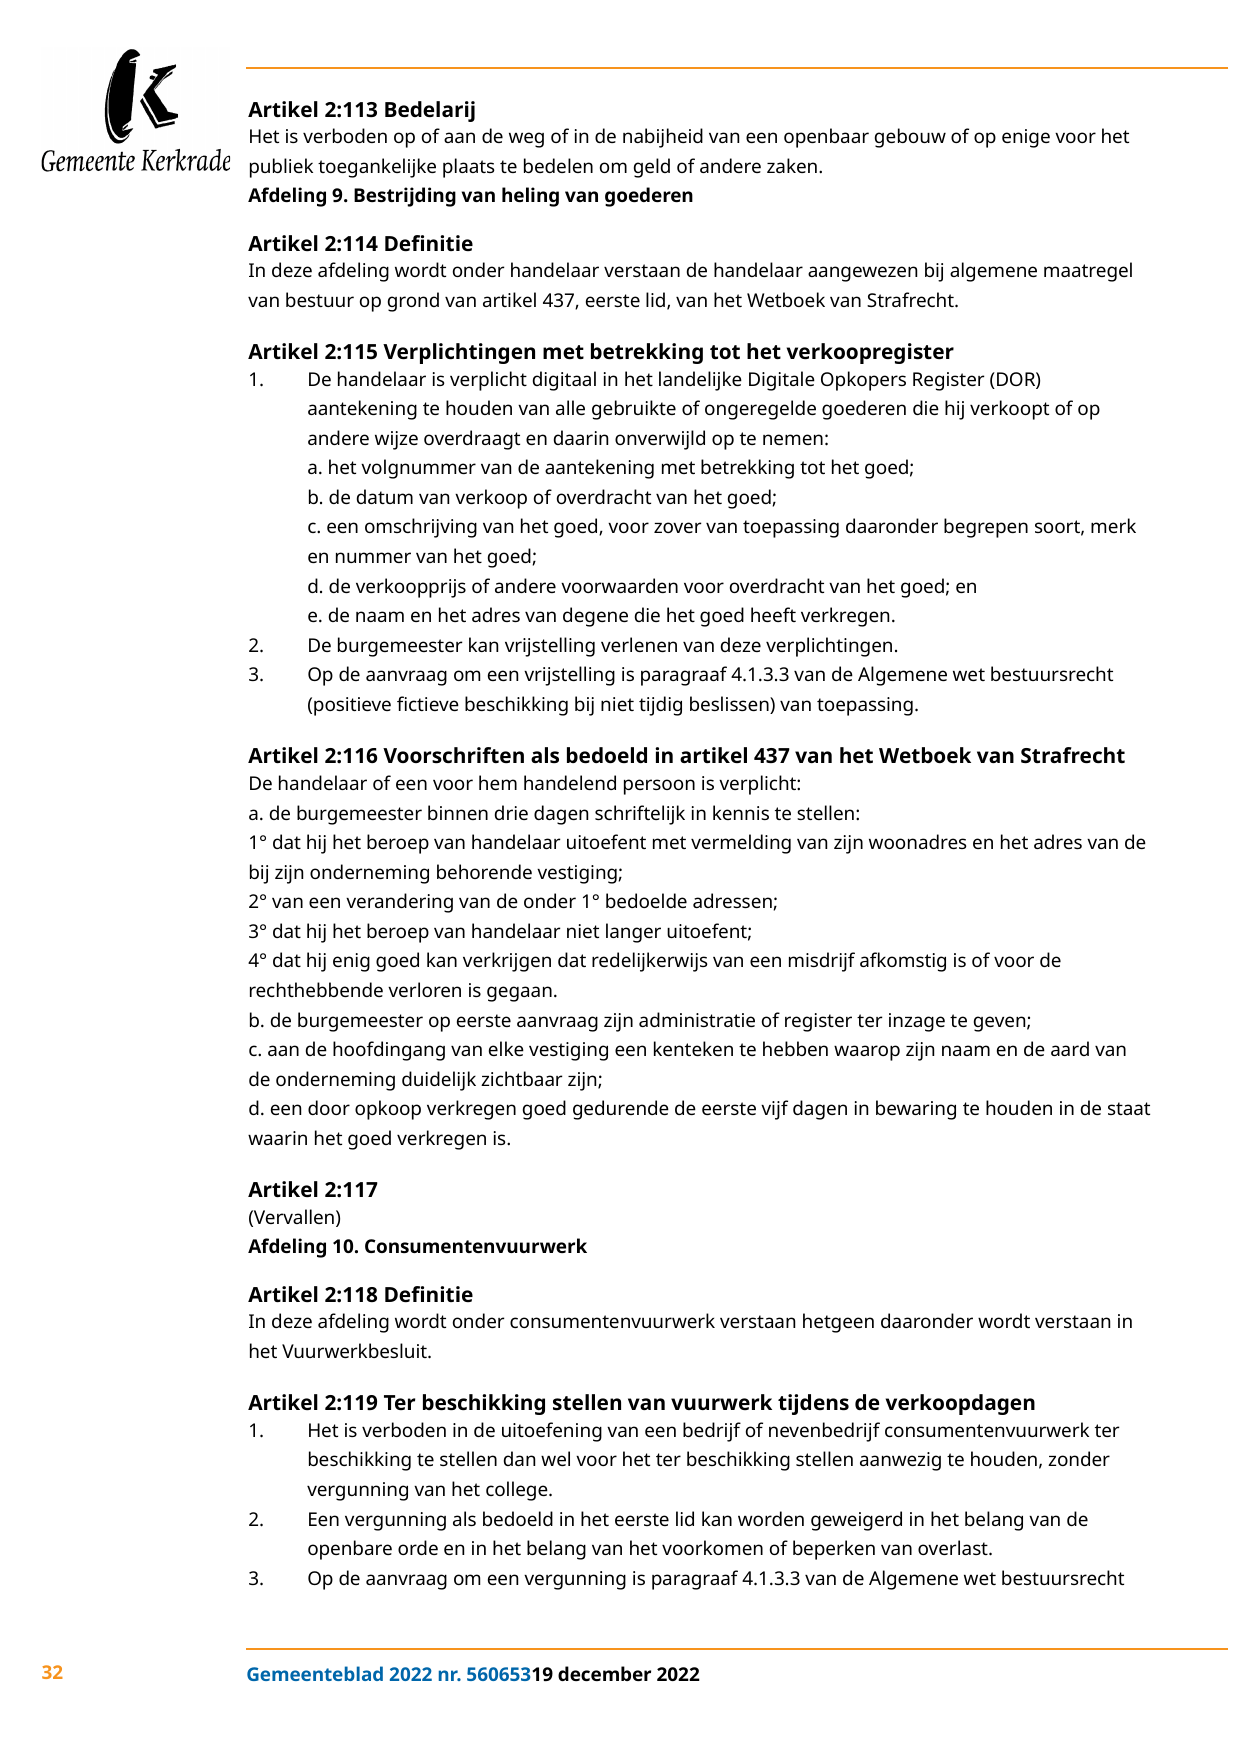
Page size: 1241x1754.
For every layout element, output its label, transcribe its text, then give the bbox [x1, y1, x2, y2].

text b. de burgemeester op eerste aanvraag zijn administratie of register ter inzage te geven; [248, 1007, 1152, 1032]
text (Vervallen) [248, 1204, 1152, 1230]
list Een vergunning als bedoeld in het eerste lid kan worden geweigerd in het belang van de openbare orde en in het belang van het voorkomen of beperken van overlast. [248, 1506, 1152, 1561]
list Op de aanvraag om een vergunning is paragraaf 4.1.3.3 van de Algemene wet bestuursrecht [248, 1565, 1152, 1591]
list e. de naam en het adres van degene die het goed heeft verkregen. [248, 602, 1152, 628]
list Op de aanvraag om een vrijstelling is paragraaf 4.1.3.3 van de Algemene wet bestuursrecht (positieve fictieve beschikking bij niet tijdig beslissen) van toepassing. [248, 662, 1152, 717]
list De burgemeester kan vrijstelling verlenen van deze verplichtingen. [248, 632, 1152, 658]
text 1° dat hij het beroep van handelaar uitoefent met vermelding van zijn woonadres en het adres van de bij zijn onderneming behorende vestiging; [248, 829, 1152, 884]
text Afdeling 9. Bestrijding van heling van goederen [248, 182, 1152, 208]
text d. een door opkoop verkregen goed gedurende de eerste vijf dagen in bewaring te houden in de staat waarin het goed verkregen is. [248, 1096, 1152, 1151]
list Het is verboden in de uitoefening van een bedrijf of nevenbedrijf consumentenvuurwerk ter beschikking te stellen dan wel voor het ter beschikking stellen aanwezig te houden, zonder vergunning van het college. [248, 1417, 1152, 1502]
text Artikel 2:113 Bedelarij [248, 95, 1152, 123]
list b. de datum van verkoop of overdracht van het goed; [248, 484, 1152, 510]
list c. een omschrijving van het goed, voor zover van toepassing daaronder begrepen soort, merk en nummer van het goed; [248, 514, 1152, 569]
text Artikel 2:117 [248, 1176, 1152, 1204]
list d. de verkoopprijs of andere voorwaarden voor overdracht van het goed; en [248, 573, 1152, 599]
text a. de burgemeester binnen drie dagen schriftelijk in kennis te stellen: [248, 800, 1152, 825]
text De handelaar of een voor hem handelend persoon is verplicht: [248, 770, 1152, 796]
text Artikel 2:115 Verplichtingen met betrekking tot het verkoopregister [248, 337, 1152, 366]
text In deze afdeling wordt onder handelaar verstaan de handelaar aangewezen bij algemene maatregel van bestuur op grond van artikel 437, eerste lid, van het Wetboek van Strafrecht. [248, 257, 1152, 313]
text Afdeling 10. Consumentenvuurwerk [248, 1233, 1152, 1259]
text Artikel 2:118 Definitie [248, 1280, 1152, 1308]
text In deze afdeling wordt onder consumentenvuurwerk verstaan hetgeen daaronder wordt verstaan in het Vuurwerkbesluit. [248, 1308, 1152, 1364]
text Artikel 2:114 Definitie [248, 229, 1152, 257]
picture [41, 47, 231, 172]
text 3° dat hij het beroep van handelaar niet langer uitoefent; [248, 918, 1152, 944]
text Artikel 2:119 Ter beschikking stellen van vuurwerk tijdens de verkoopdagen [248, 1388, 1152, 1417]
text Artikel 2:116 Voorschriften als bedoeld in artikel 437 van het Wetboek van Strafrecht [248, 742, 1152, 770]
text 4° dat hij enig goed kan verkrijgen dat redelijkerwijs van een misdrijf afkomstig is of voor de rechthebbende verloren is gegaan. [248, 948, 1152, 1003]
text Het is verboden op of aan de weg of in de nabijheid van een openbaar gebouw of op enige voor het publiek toegankelijke plaats te bedelen om geld of andere zaken. [248, 123, 1152, 178]
list a. het volgnummer van de aantekening met betrekking tot het goed; [248, 454, 1152, 480]
list De handelaar is verplicht digitaal in het landelijke Digitale Opkopers Register (DOR) aantekening te houden van alle gebruikte of ongeregelde goederen die hij verkoopt of op andere wijze overdraagt en daarin onverwijld op te nemen: [248, 366, 1152, 451]
text 2° van een verandering van de onder 1° bedoelde adressen; [248, 888, 1152, 914]
text c. aan de hoofdingang van elke vestiging een kenteken te hebben waarop zijn naam en de aard van de onderneming duidelijk zichtbaar zijn; [248, 1036, 1152, 1092]
